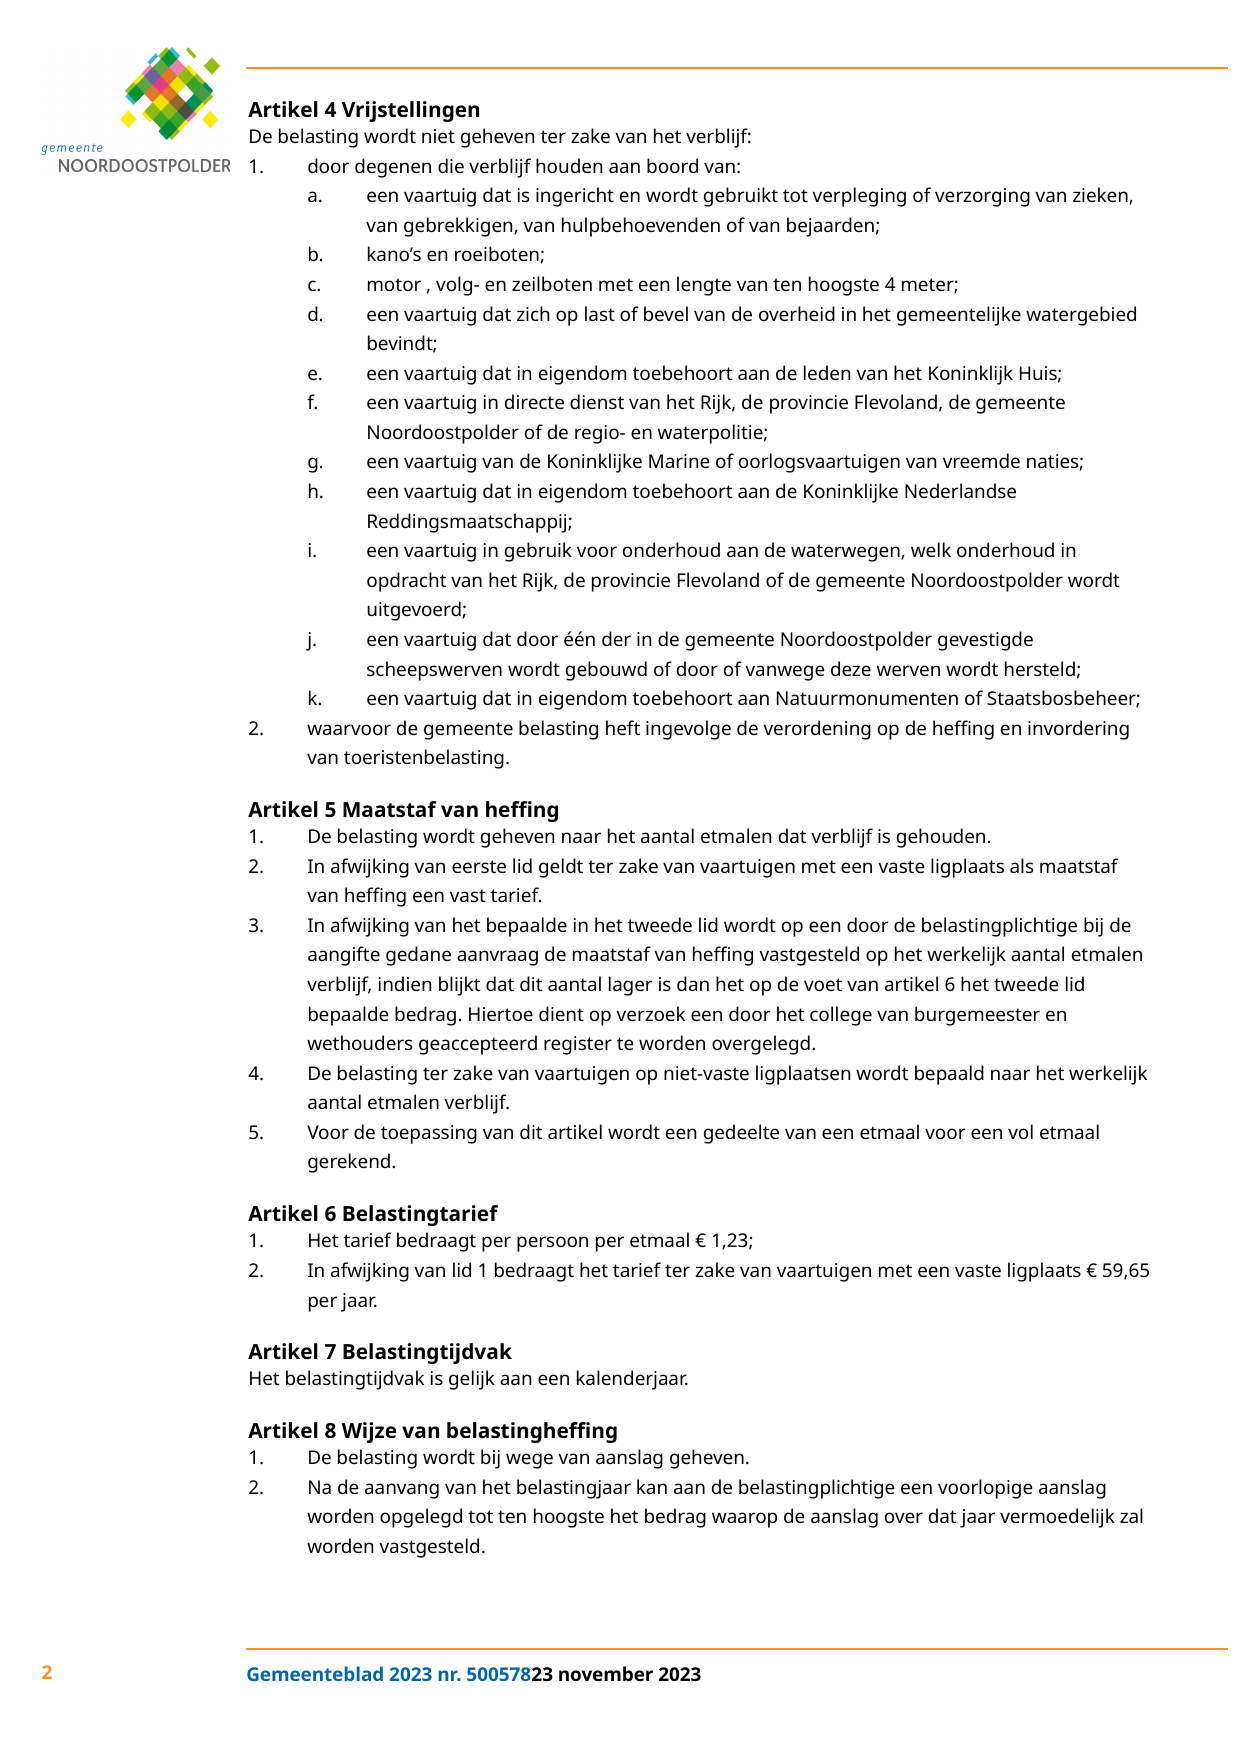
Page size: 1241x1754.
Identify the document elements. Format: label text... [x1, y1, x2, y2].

list Het tarief bedraagt per persoon per etmaal € 1,23; [248, 1228, 1152, 1253]
text De belasting wordt niet geheven ter zake van het verblijf: [248, 123, 1152, 149]
list een vaartuig dat in eigendom toebehoort aan Natuurmonumenten of Staatsbosbeheer; [307, 685, 1152, 711]
list De belasting wordt bij wege van aanslag geheven. [248, 1444, 1152, 1470]
list kano’s en roeiboten; [307, 242, 1152, 267]
list een vaartuig dat zich op last of bevel van de overheid in het gemeentelijke watergebied bevindt; [307, 301, 1152, 356]
text Artikel 5 Maatstaf van heffing [248, 795, 1152, 823]
text Het belastingtijdvak is gelijk aan een kalenderjaar. [248, 1366, 1152, 1391]
list een vaartuig in directe dienst van het Rijk, de provincie Flevoland, de gemeente Noordoostpolder of de regio- en waterpolitie; [307, 389, 1152, 445]
list een vaartuig dat in eigendom toebehoort aan de leden van het Koninklijk Huis; [307, 360, 1152, 386]
list door degenen die verblijf houden aan boord van: [248, 153, 1152, 178]
list Na de aanvang van het belastingjaar kan aan de belastingplichtige een voorlopige aanslag worden opgelegd tot ten hoogste het bedrag waarop de aanslag over dat jaar vermoedelijk zal worden vastgesteld. [248, 1474, 1152, 1559]
text Artikel 7 Belastingtijdvak [248, 1337, 1152, 1366]
text Artikel 4 Vrijstellingen [248, 95, 1152, 123]
list In afwijking van lid 1 bedraagt het tarief ter zake van vaartuigen met een vaste ligplaats € 59,65 per jaar. [248, 1257, 1152, 1312]
picture [41, 47, 231, 172]
text Artikel 8 Wijze van belastingheffing [248, 1416, 1152, 1444]
list In afwijking van eerste lid geldt ter zake van vaartuigen met een vaste ligplaats als maatstaf van heffing een vast tarief. [248, 853, 1152, 908]
list een vaartuig in gebruik voor onderhoud aan de waterwegen, welk onderhoud in opdracht van het Rijk, de provincie Flevoland of de gemeente Noordoostpolder wordt uitgevoerd; [307, 537, 1152, 622]
list een vaartuig dat in eigendom toebehoort aan de Koninklijke Nederlandse Reddingsmaatschappij; [307, 478, 1152, 533]
text Artikel 6 Belastingtarief [248, 1199, 1152, 1228]
list een vaartuig van de Koninklijke Marine of oorlogsvaartuigen van vreemde naties; [307, 449, 1152, 474]
list In afwijking van het bepaalde in het tweede lid wordt op een door de belastingplichtige bij de aangifte gedane aanvraag de maatstaf van heffing vastgesteld op het werkelijk aantal etmalen verblijf, indien blijkt dat dit aantal lager is dan het op de voet van artikel 6 het tweede lid bepaalde bedrag. Hiertoe dient op verzoek een door het college van burgemeester en wethouders geaccepteerd register te worden overgelegd. [248, 912, 1152, 1056]
list waarvoor de gemeente belasting heft ingevolge de verordening op de heffing en invordering van toeristenbelasting. [248, 715, 1152, 770]
list een vaartuig dat is ingericht en wordt gebruikt tot verpleging of verzorging van zieken, van gebrekkigen, van hulpbehoevenden of van bejaarden; [307, 182, 1152, 238]
list een vaartuig dat door één der in de gemeente Noordoostpolder gevestigde scheepswerven wordt gebouwd of door of vanwege deze werven wordt hersteld; [307, 626, 1152, 681]
list Voor de toepassing van dit artikel wordt een gedeelte van een etmaal voor een vol etmaal gerekend. [248, 1119, 1152, 1174]
list De belasting wordt geheven naar het aantal etmalen dat verblijf is gehouden. [248, 823, 1152, 849]
list motor , volg- en zeilboten met een lengte van ten hoogste 4 meter; [307, 271, 1152, 297]
list De belasting ter zake van vaartuigen op niet-vaste ligplaatsen wordt bepaald naar het werkelijk aantal etmalen verblijf. [248, 1060, 1152, 1115]
